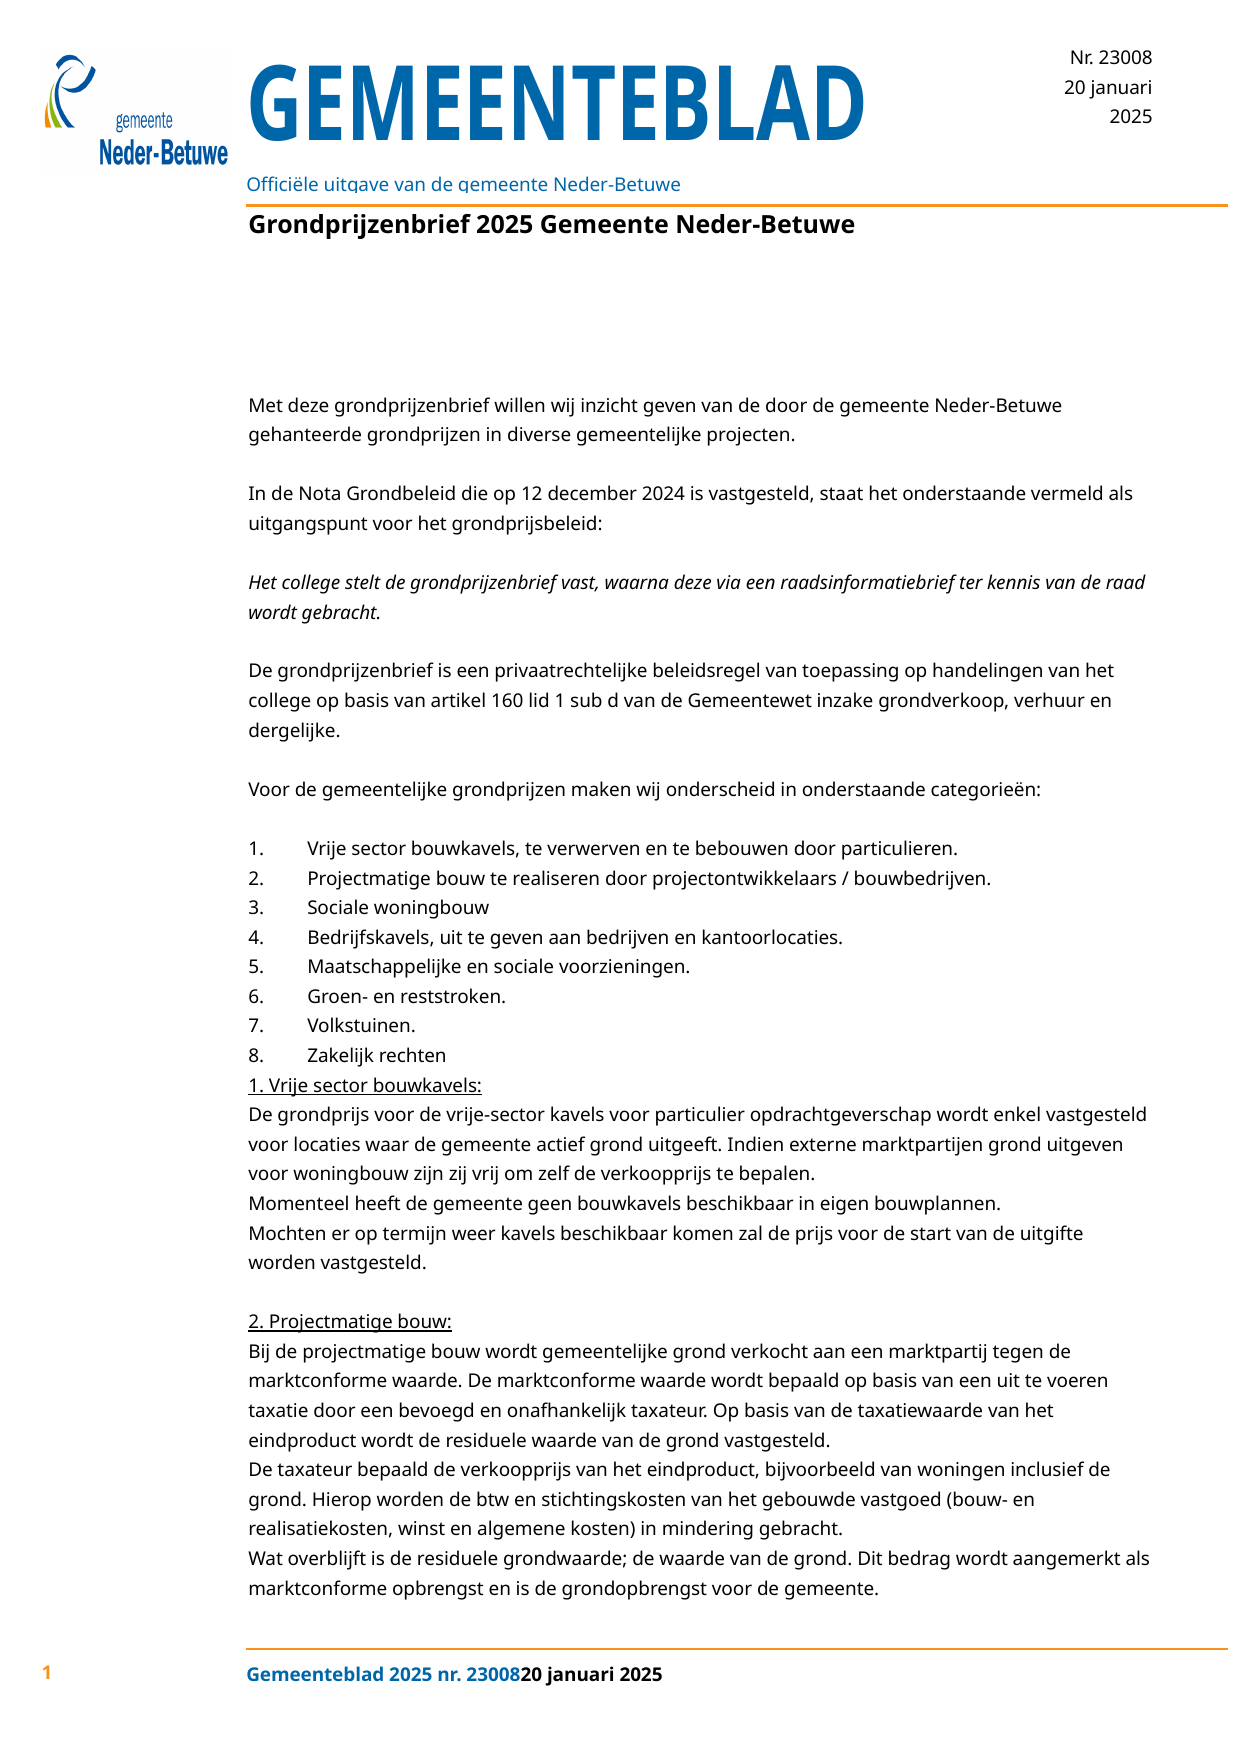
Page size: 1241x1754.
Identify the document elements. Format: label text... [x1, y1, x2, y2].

text Wat overblijft is de residuele grondwaarde; de waarde van de grond. Dit bedrag wordt aangemerkt als marktconforme opbrengst en is de grondopbrengst voor de gemeente. [248, 1545, 1152, 1600]
text Mochten er op termijn weer kavels beschikbaar komen zal de prijs voor de start van de uitgifte worden vastgesteld. [248, 1220, 1152, 1275]
table_header Het college stelt de grondprijzenbrief vast, waarna deze via een raadsinformatiebrief ter kennis van de raad wordt gebracht. [248, 570, 1152, 625]
text De taxateur bepaald de verkoopprijs van het eindproduct, bijvoorbeeld van woningen inclusief de grond. Hierop worden de btw en stichtingskosten van het gebouwde vastgoed (bouw- en realisatiekosten, winst en algemene kosten) in mindering gebracht. [248, 1456, 1152, 1541]
list Zakelijk rechten [248, 1042, 1152, 1068]
text Bij de projectmatige bouw wordt gemeentelijke grond verkocht aan een marktpartij tegen de marktconforme waarde. De marktconforme waarde wordt bepaald op basis van een uit te voeren taxatie door een bevoegd en onafhankelijk taxateur. Op basis van de taxatiewaarde van het eindproduct wordt de residuele waarde van de grond vastgesteld. [248, 1338, 1152, 1452]
list Bedrijfskavels, uit te geven aan bedrijven en kantoorlocaties. [248, 924, 1152, 949]
text De grondprijzenbrief is een privaatrechtelijke beleidsregel van toepassing op handelingen van het college op basis van artikel 160 lid 1 sub d van de Gemeentewet inzake grondverkoop, verhuur en dergelijke. [248, 658, 1152, 742]
text Voor de gemeentelijke grondprijzen maken wij onderscheid in onderstaande categorieën: [248, 776, 1152, 802]
list Sociale woningbouw [248, 894, 1152, 920]
list Projectmatige bouw te realiseren door projectontwikkelaars / bouwbedrijven. [248, 865, 1152, 890]
list Volkstuinen. [248, 1013, 1152, 1038]
text 1. Vrije sector bouwkavels: [248, 1072, 1152, 1097]
text 2. Projectmatige bouw: [248, 1308, 1152, 1334]
text Momenteel heeft de gemeente geen bouwkavels beschikbaar in eigen bouwplannen. [248, 1190, 1152, 1216]
text Grondprijzenbrief 2025 Gemeente Neder-Betuwe [248, 207, 1152, 241]
text De grondprijs voor de vrije-sector kavels voor particulier opdrachtgeverschap wordt enkel vastgesteld voor locaties waar de gemeente actief grond uitgeeft. Indien externe marktpartijen grond uitgeven voor woningbouw zijn zij vrij om zelf de verkoopprijs te bepalen. [248, 1101, 1152, 1186]
picture [41, 47, 231, 172]
list Maatschappelijke en sociale voorzieningen. [248, 953, 1152, 979]
text In de Nota Grondbeleid die op 12 december 2024 is vastgesteld, staat het onderstaande vermeld als uitgangspunt voor het grondprijsbeleid: [248, 481, 1152, 536]
text Met deze grondprijzenbrief willen wij inzicht geven van de door de gemeente Neder-Betuwe gehanteerde grondprijzen in diverse gemeentelijke projecten. [248, 392, 1152, 447]
list Vrije sector bouwkavels, te verwerven en te bebouwen door particulieren. [248, 835, 1152, 861]
list Groen- en reststroken. [248, 983, 1152, 1009]
